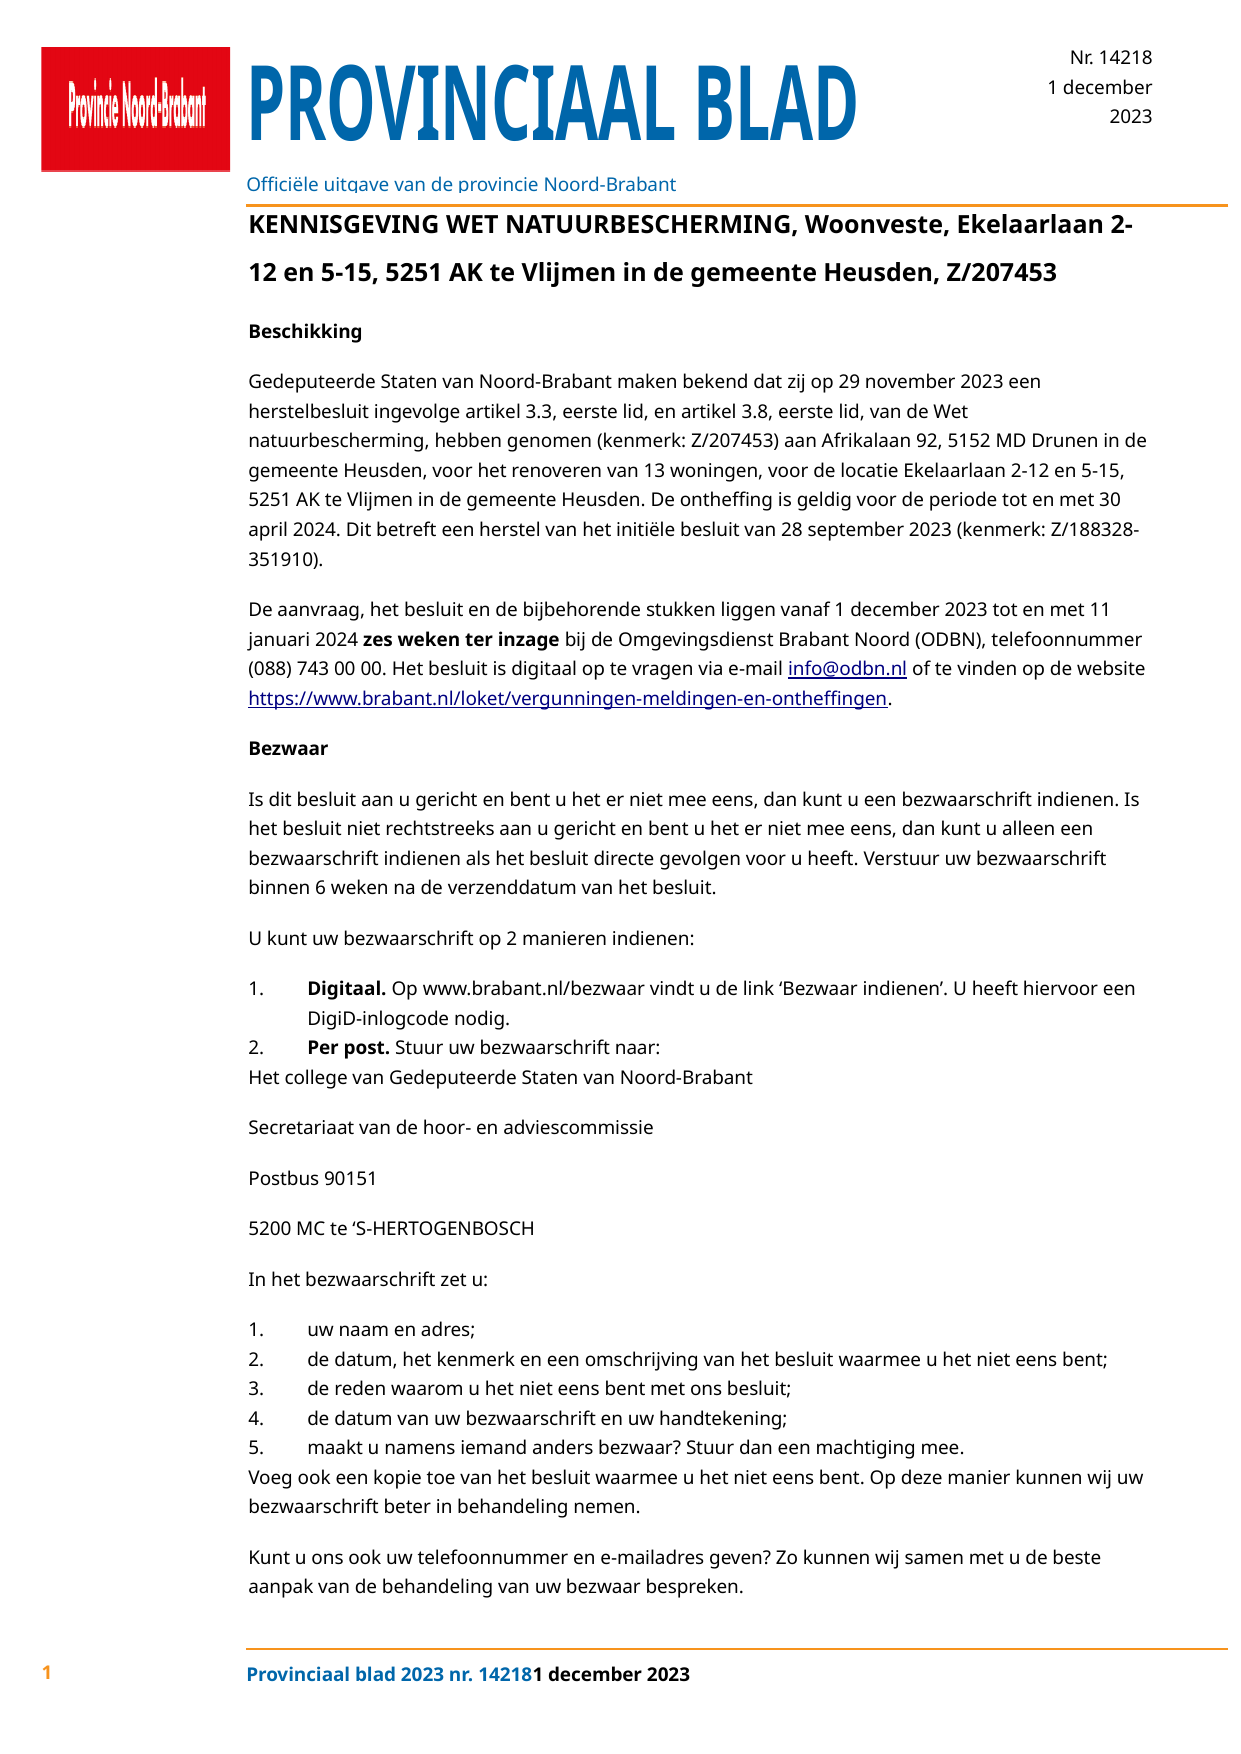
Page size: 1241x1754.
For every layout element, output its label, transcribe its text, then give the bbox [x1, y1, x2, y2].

picture [41, 47, 231, 172]
text KENNISGEVING WET NATUURBESCHERMING, Woonveste, Ekelaarlaan 2-12 en 5-15, 5251 AK te Vlijmen in de gemeente Heusden, Z/207453 [248, 207, 1152, 288]
text 5200 MC te ‘S‑HERTOGENBOSCH [248, 1215, 1152, 1241]
text Gedeputeerde Staten van Noord-Brabant maken bekend dat zij op 29 november 2023 een herstelbesluit ingevolge artikel 3.3, eerste lid, en artikel 3.8, eerste lid, van de Wet natuurbescherming, hebben genomen (kenmerk: Z/207453) aan Afrikalaan 92, 5152 MD Drunen in de gemeente Heusden, voor het renoveren van 13 woningen, voor de locatie Ekelaarlaan 2-12 en 5-15, 5251 AK te Vlijmen in de gemeente Heusden. De ontheffing is geldig voor de periode tot en met 30 april 2024. Dit betreft een herstel van het initiële besluit van 28 september 2023 (kenmerk: Z/188328-351910). [248, 368, 1152, 572]
text Secretariaat van de hoor- en adviescommissie [248, 1114, 1152, 1140]
text Beschikking [248, 318, 1152, 344]
text Postbus 90151 [248, 1165, 1152, 1191]
text U kunt uw bezwaarschrift op 2 manieren indienen: [248, 925, 1152, 951]
text In het bezwaarschrift zet u: [248, 1266, 1152, 1292]
text Is dit besluit aan u gericht en bent u het er niet mee eens, dan kunt u een bezwaarschrift indienen. Is het besluit niet rechtstreeks aan u gericht en bent u het er niet mee eens, dan kunt u alleen een bezwaarschrift indienen als het besluit directe gevolgen voor u heeft. Verstuur uw bezwaarschrift binnen 6 weken na de verzenddatum van het besluit. [248, 786, 1152, 900]
list de datum van uw bezwaarschrift en uw handtekening; [248, 1405, 1152, 1431]
text De aanvraag, het besluit en de bijbehorende stukken liggen vanaf 1 december 2023 tot en met 11 januari 2024 zes weken ter inzage bij de Omgevingsdienst Brabant Noord (ODBN), telefoonnummer (088) 743 00 00. Het besluit is digitaal op te vragen via e-mail info@odbn.nl of te vinden op de website https://www.brabant.nl/loket/vergunningen-meldingen-en-ontheffingen. [248, 596, 1152, 711]
text Kunt u ons ook uw telefoonnummer en e-mailadres geven? Zo kunnen wij samen met u de beste aanpak van de behandeling van uw bezwaar bespreken. [248, 1544, 1152, 1599]
list maakt u namens iemand anders bezwaar? Stuur dan een machtiging mee. [248, 1434, 1152, 1460]
text Het college van Gedeputeerde Staten van Noord-Brabant [248, 1064, 1152, 1090]
text Bezwaar [248, 735, 1152, 761]
list de reden waarom u het niet eens bent met ons besluit; [248, 1375, 1152, 1401]
text Voeg ook een kopie toe van het besluit waarmee u het niet eens bent. Op deze manier kunnen wij uw bezwaarschrift beter in behandeling nemen. [248, 1464, 1152, 1519]
list de datum, het kenmerk en een omschrijving van het besluit waarmee u het niet eens bent; [248, 1346, 1152, 1372]
list Per post. Stuur uw bezwaarschrift naar: [248, 1034, 1152, 1060]
list Digitaal. Op www.brabant.nl/bezwaar vindt u de link ‘Bezwaar indienen’. U heeft hiervoor een DigiD-inlogcode nodig. [248, 975, 1152, 1031]
list uw naam en adres; [248, 1316, 1152, 1342]
